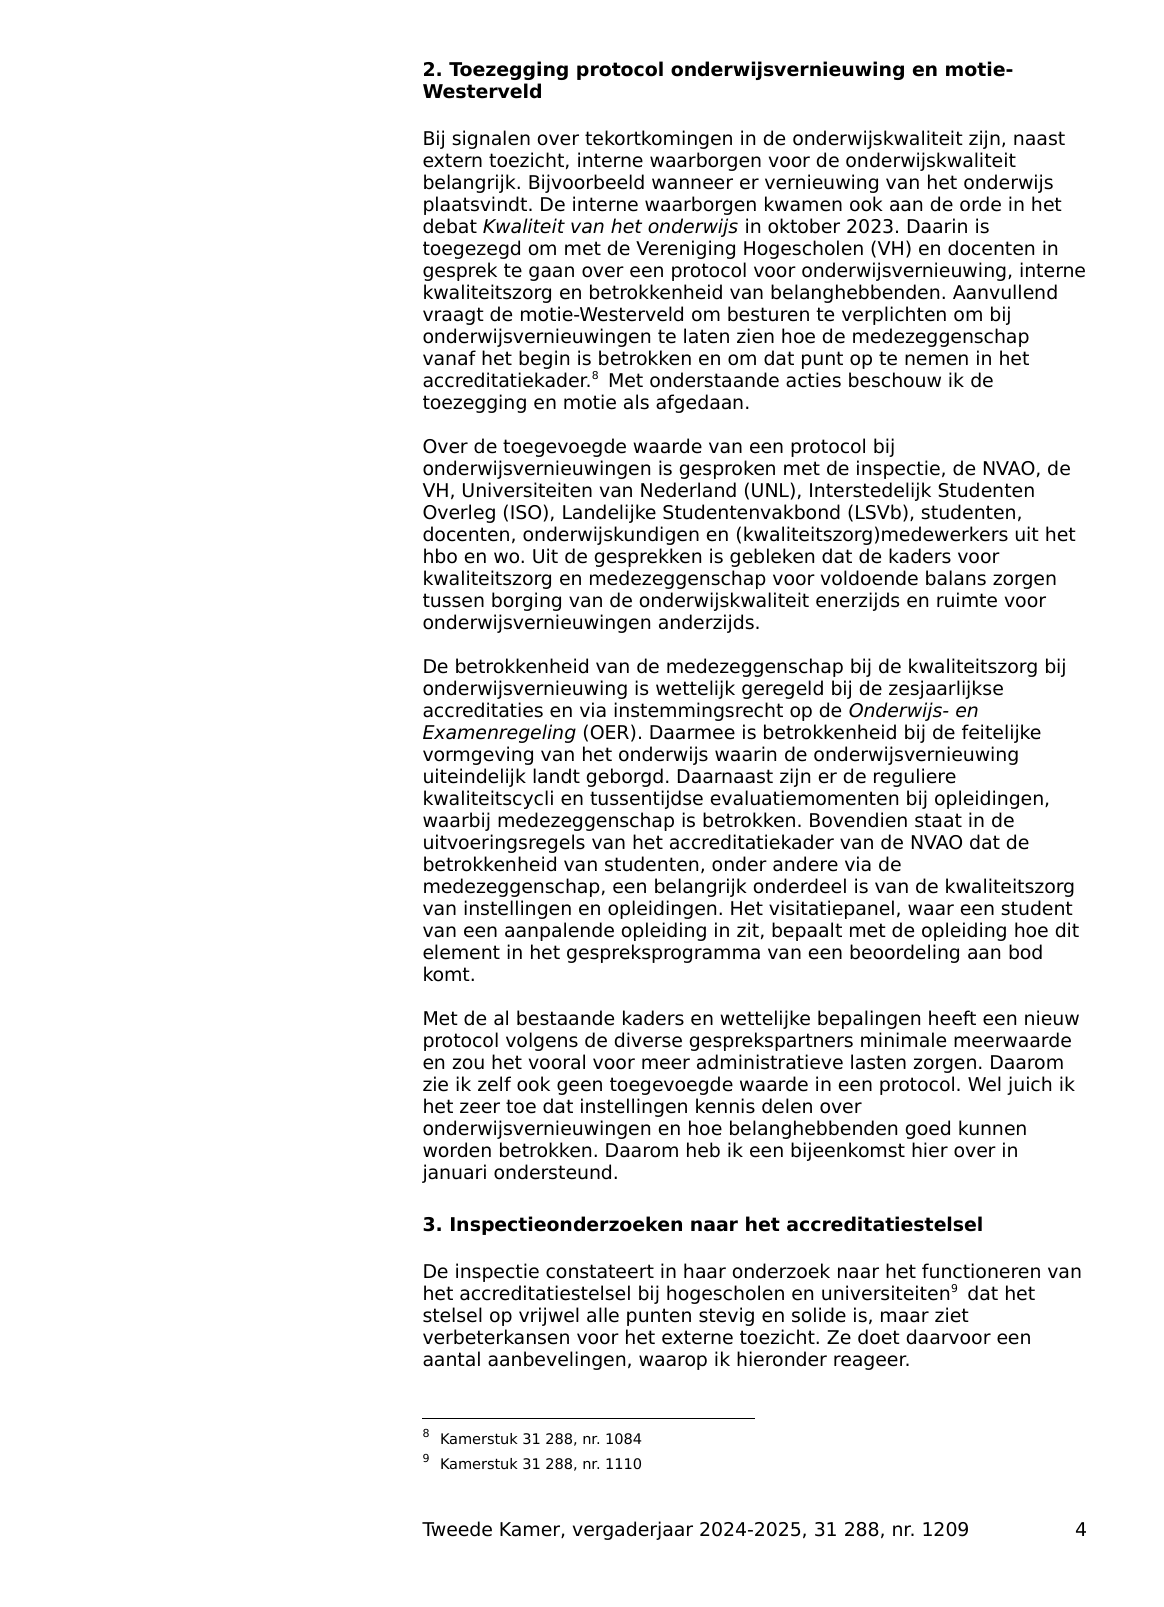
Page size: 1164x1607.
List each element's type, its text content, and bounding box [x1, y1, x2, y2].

subtitle 3. Inspectieonderzoeken naar het accreditatiestelsel [422, 1214, 1087, 1236]
text Kamerstuk 31 288, nr. 1084 [422, 1427, 1087, 1449]
text Over de toegevoegde waarde van een protocol bij onderwijsvernieuwingen is gesproken met de inspectie, de NVAO, de VH, Universiteiten van Nederland (UNL), Interstedelijk Studenten Overleg (ISO), Landelijke Studentenvakbond (LSVb), studenten, docenten, onderwijskundigen en (kwaliteitszorg)medewerkers uit het hbo en wo. Uit de gesprekken is gebleken dat de kaders voor kwaliteitszorg en medezeggenschap voor voldoende balans zorgen tussen borging van de onderwijskwaliteit enerzijds en ruimte voor onderwijsvernieuwingen anderzijds. [422, 436, 1087, 634]
text Kamerstuk 31 288, nr. 1110 [422, 1452, 1087, 1474]
text De inspectie constateert in haar onderzoek naar het functioneren van het accreditatiestelsel bij hogescholen en universiteiten dat het stelsel op vrijwel alle punten stevig en solide is, maar ziet verbeterkansen voor het externe toezicht. Ze doet daarvoor een aantal aanbevelingen, waarop ik hieronder reageer. [422, 1261, 1087, 1371]
subtitle 2. Toezegging protocol onderwijsvernieuwing en motie-Westerveld [422, 59, 1087, 103]
text De betrokkenheid van de medezeggenschap bij de kwaliteitszorg bij onderwijsvernieuwing is wettelijk geregeld bij de zesjaarlijkse accreditaties en via instemmingsrecht op de Onderwijs- en Examenregeling (OER). Daarmee is betrokkenheid bij de feitelijke vormgeving van het onderwijs waarin de onderwijsvernieuwing uiteindelijk landt geborgd. Daarnaast zijn er de reguliere kwaliteitscycli en tussentijdse evaluatiemomenten bij opleidingen, waarbij medezeggenschap is betrokken. Bovendien staat in de uitvoeringsregels van het accreditatiekader van de NVAO dat de betrokkenheid van studenten, onder andere via de medezeggenschap, een belangrijk onderdeel is van de kwaliteitszorg van instellingen en opleidingen. Het visitatiepanel, waar een student van een aanpalende opleiding in zit, bepaalt met de opleiding hoe dit element in het gespreksprogramma van een beoordeling aan bod komt. [422, 656, 1087, 986]
text Bij signalen over tekortkomingen in de onderwijskwaliteit zijn, naast extern toezicht, interne waarborgen voor de onderwijskwaliteit belangrijk. Bijvoorbeeld wanneer er vernieuwing van het onderwijs plaatsvindt. De interne waarborgen kwamen ook aan de orde in het debat Kwaliteit van het onderwijs in oktober 2023. Daarin is toegezegd om met de Vereniging Hogescholen (VH) en docenten in gesprek te gaan over een protocol voor onderwijsvernieuwing, interne kwaliteitszorg en betrokkenheid van belanghebbenden. Aanvullend vraagt de motie-Westerveld om besturen te verplichten om bij onderwijsvernieuwingen te laten zien hoe de medezeggenschap vanaf het begin is betrokken en om dat punt op te nemen in het accreditatiekader. Met onderstaande acties beschouw ik de toezegging en motie als afgedaan. [422, 128, 1087, 414]
text Met de al bestaande kaders en wettelijke bepalingen heeft een nieuw protocol volgens de diverse gesprekspartners minimale meerwaarde en zou het vooral voor meer administratieve lasten zorgen. Daarom zie ik zelf ook geen toegevoegde waarde in een protocol. Wel juich ik het zeer toe dat instellingen kennis delen over onderwijsvernieuwingen en hoe belanghebbenden goed kunnen worden betrokken. Daarom heb ik een bijeenkomst hier over in januari ondersteund. [422, 1008, 1087, 1184]
